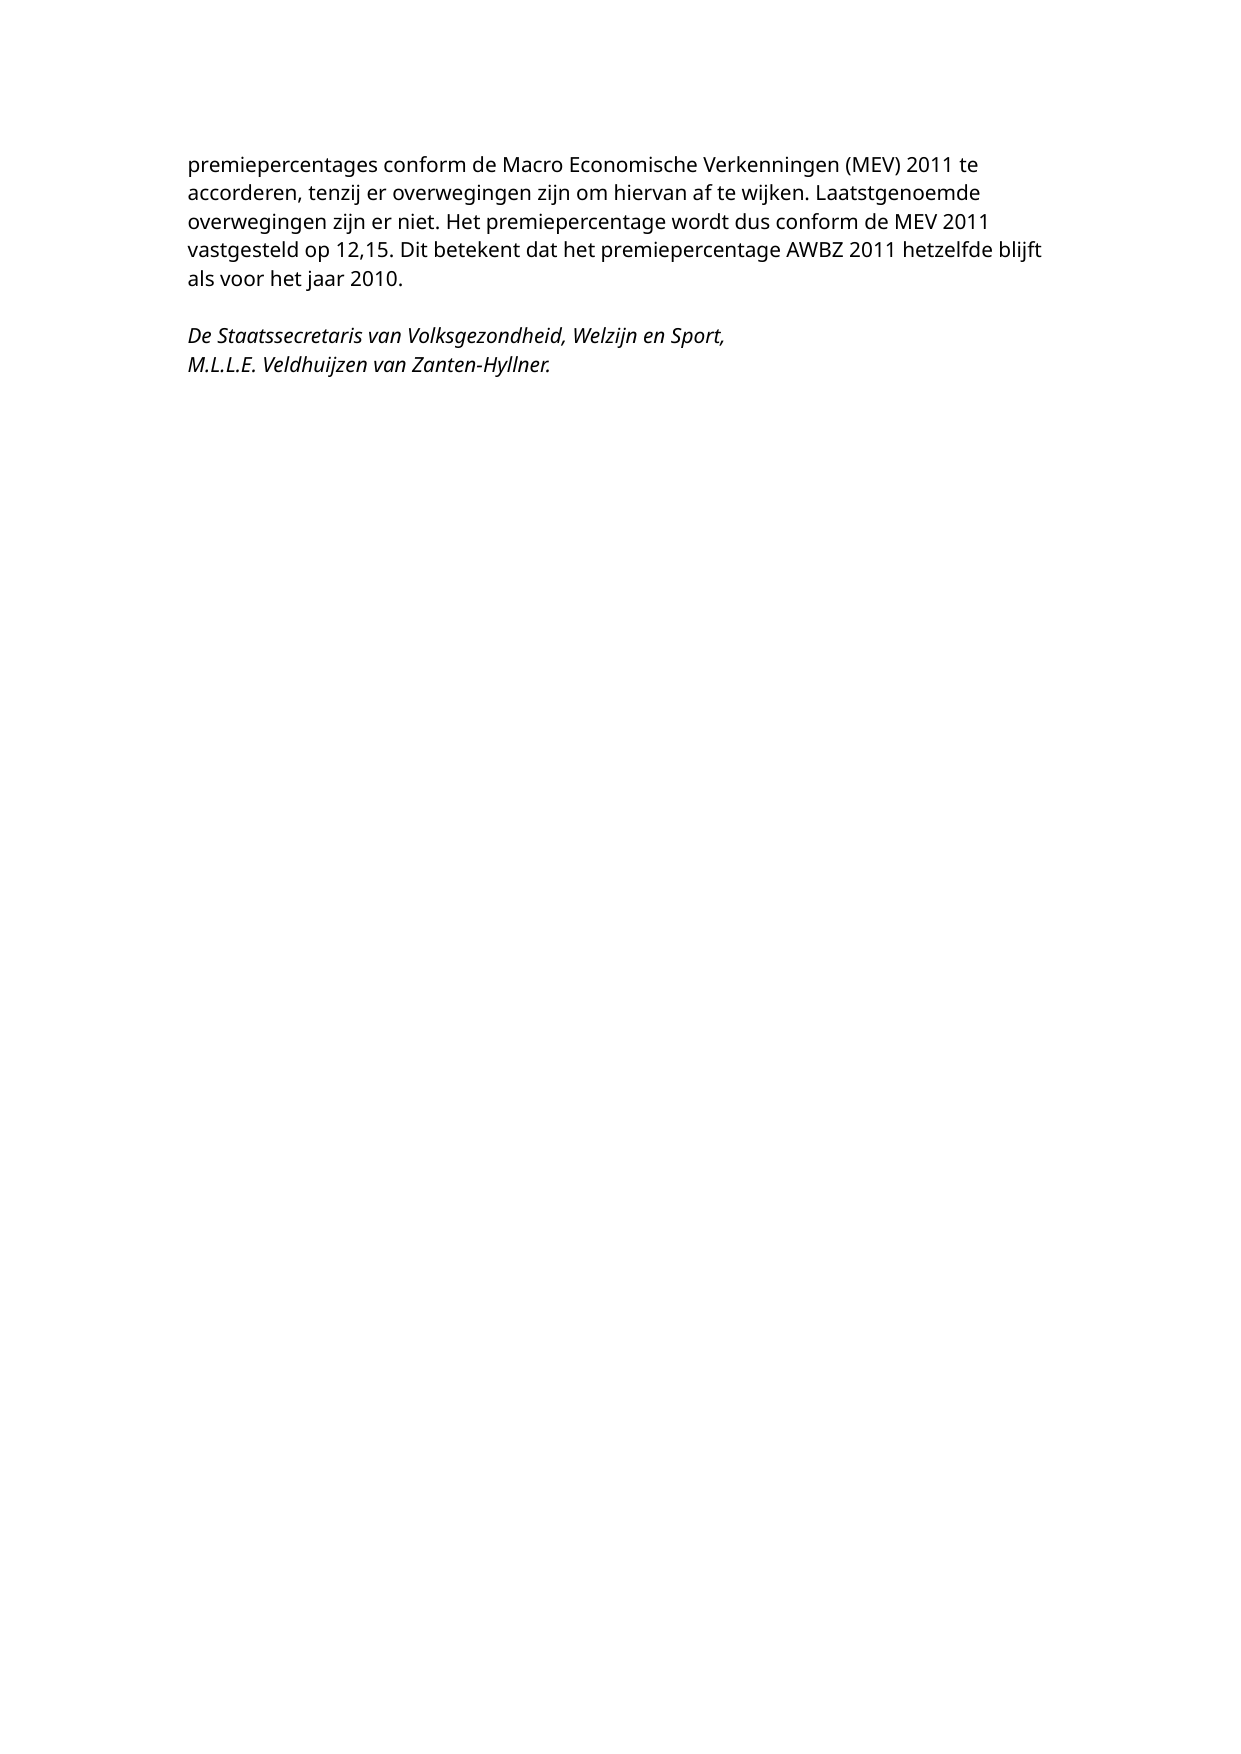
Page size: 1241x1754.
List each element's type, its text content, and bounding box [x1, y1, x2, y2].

text De Staatssecretaris van Volksgezondheid, Welzijn en Sport, [187, 322, 1053, 350]
text M.L.L.E. Veldhuijzen van Zanten-Hyllner. [187, 350, 1053, 378]
text premiepercentages conform de Macro Economische Verkenningen (MEV) 2011 te accorderen, tenzij er overwegingen zijn om hiervan af te wijken. Laatstgenoemde overwegingen zijn er niet. Het premiepercentage wordt dus conform de MEV 2011 vastgesteld op 12,15. Dit betekent dat het premiepercentage AWBZ 2011 hetzelfde blijft als voor het jaar 2010. [187, 150, 1053, 292]
